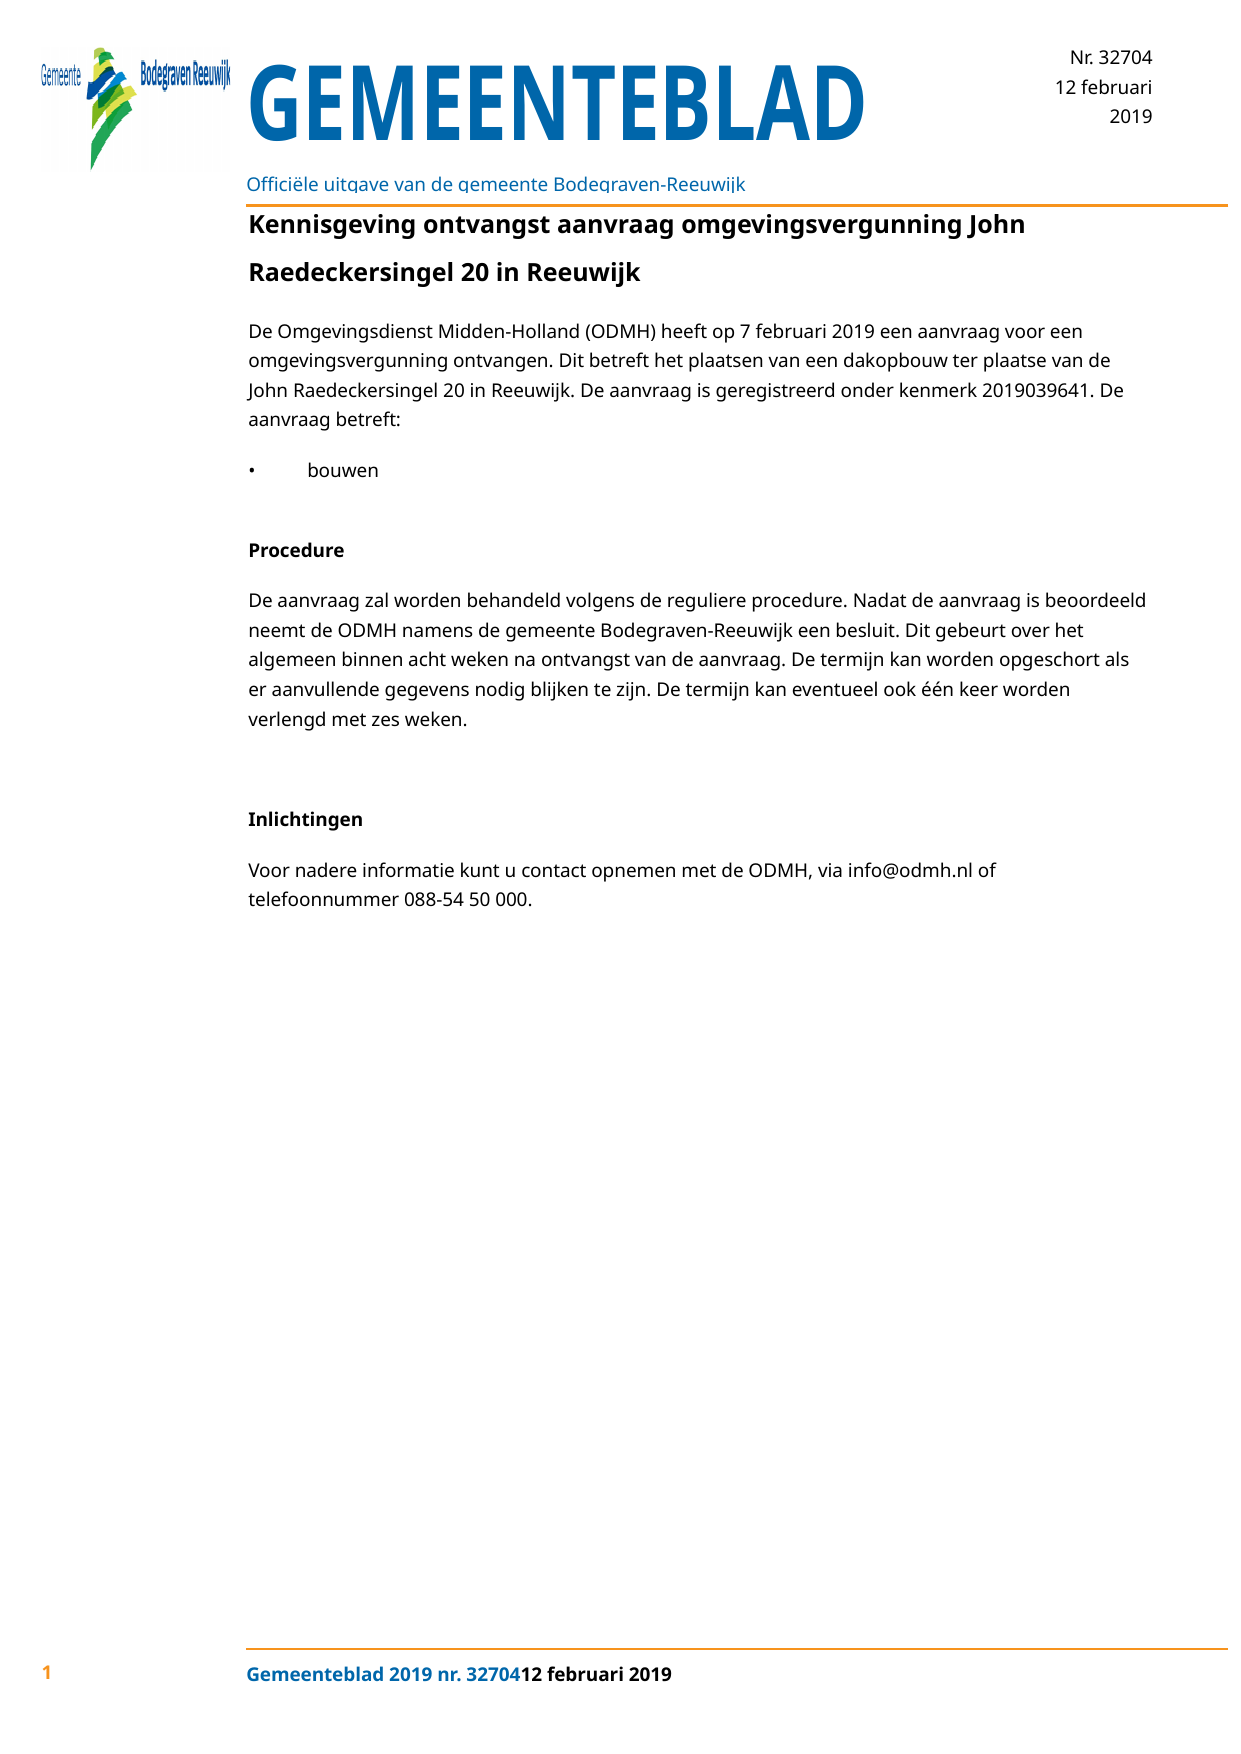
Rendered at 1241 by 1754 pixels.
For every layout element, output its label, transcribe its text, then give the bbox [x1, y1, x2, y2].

text Kennisgeving ontvangst aanvraag omgevingsvergunning John Raedeckersingel 20 in Reeuwijk [248, 207, 1152, 288]
text Voor nadere informatie kunt u contact opnemen met de ODMH, via info@odmh.nl of telefoonnummer 088-54 50 000. [248, 857, 1152, 912]
text Inlichtingen [248, 807, 1152, 832]
text De aanvraag zal worden behandeld volgens de reguliere procedure. Nadat de aanvraag is beoordeeld neemt de ODMH namens de gemeente Bodegraven-Reeuwijk een besluit. Dit gebeurt over het algemeen binnen acht weken na ontvangst van de aanvraag. De termijn kan worden opgeschort als er aanvullende gegevens nodig blijken te zijn. De termijn kan eventueel ook één keer worden verlengd met zes weken. [248, 587, 1152, 732]
text De Omgevingsdienst Midden-Holland (ODMH) heeft op 7 februari 2019 een aanvraag voor een omgevingsvergunning ontvangen. Dit betreft het plaatsen van een dakopbouw ter plaatse van de John Raedeckersingel 20 in Reeuwijk. De aanvraag is geregistreerd onder kenmerk 2019039641. De aanvraag betreft: [248, 318, 1152, 432]
picture [41, 47, 231, 172]
list bouwen [248, 457, 1152, 483]
text Procedure [248, 537, 1152, 563]
